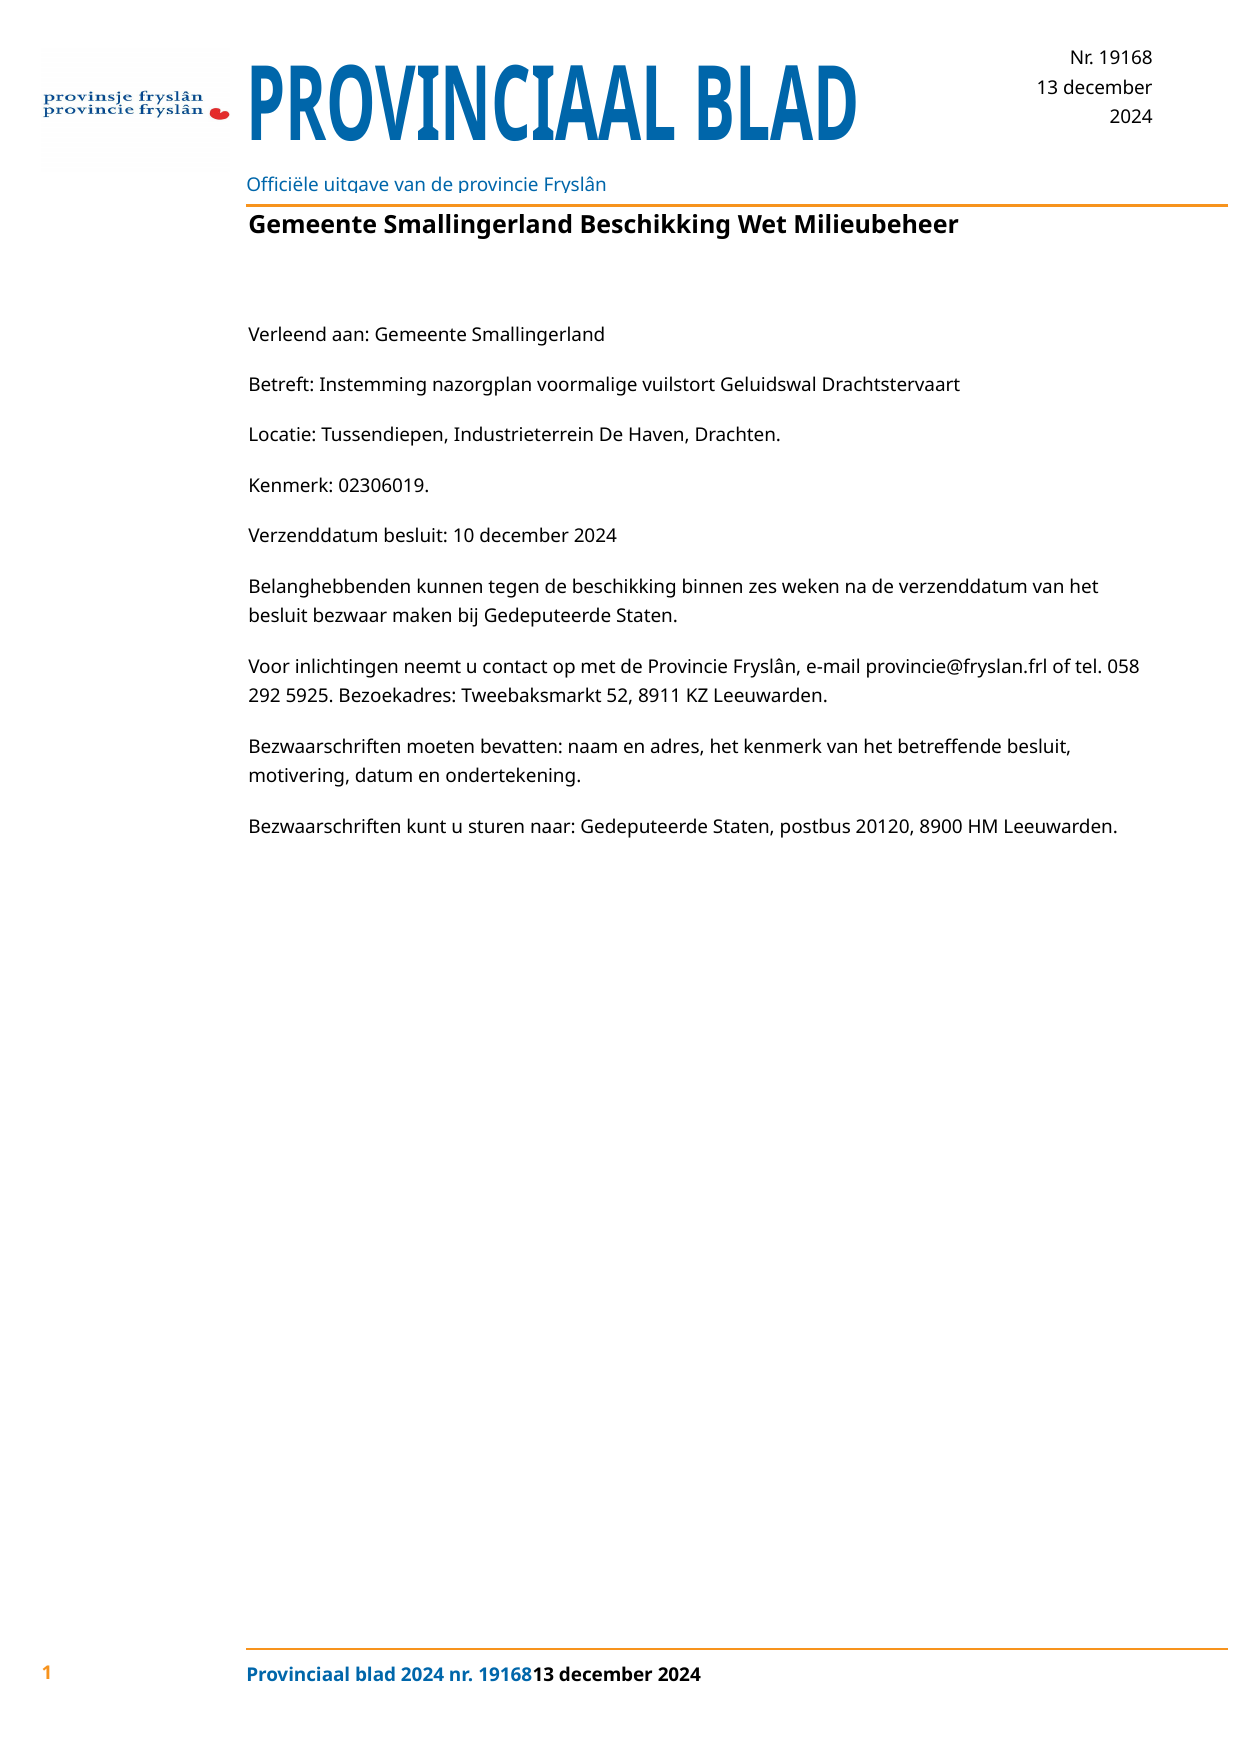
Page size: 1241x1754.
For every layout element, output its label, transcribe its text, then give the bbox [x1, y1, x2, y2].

text Voor inlichtingen neemt u contact op met de Provincie Fryslân, e-mail provincie@fryslan.frl of tel. 058 292 5925. Bezoekadres: Tweebaksmarkt 52, 8911 KZ Leeuwarden. [248, 653, 1152, 708]
text Locatie: Tussendiepen, Industrieterrein De Haven, Drachten. [248, 422, 1152, 447]
text Verleend aan: Gemeente Smallingerland [248, 321, 1152, 346]
text Gemeente Smallingerland Beschikking Wet Milieubeheer [248, 207, 1152, 241]
text Bezwaarschriften moeten bevatten: naam en adres, het kenmerk van het betreffende besluit, motivering, datum en ondertekening. [248, 733, 1152, 788]
picture [41, 47, 231, 172]
text Betreft: Instemming nazorgplan voormalige vuilstort Geluidswal Drachtstervaart [248, 371, 1152, 397]
text Belanghebbenden kunnen tegen de beschikking binnen zes weken na de verzenddatum van het besluit bezwaar maken bij Gedeputeerde Staten. [248, 573, 1152, 628]
text Verzenddatum besluit: 10 december 2024 [248, 522, 1152, 548]
text Kenmerk: 02306019. [248, 472, 1152, 498]
text Bezwaarschriften kunt u sturen naar: Gedeputeerde Staten, postbus 20120, 8900 HM Leeuwarden. [248, 813, 1152, 838]
